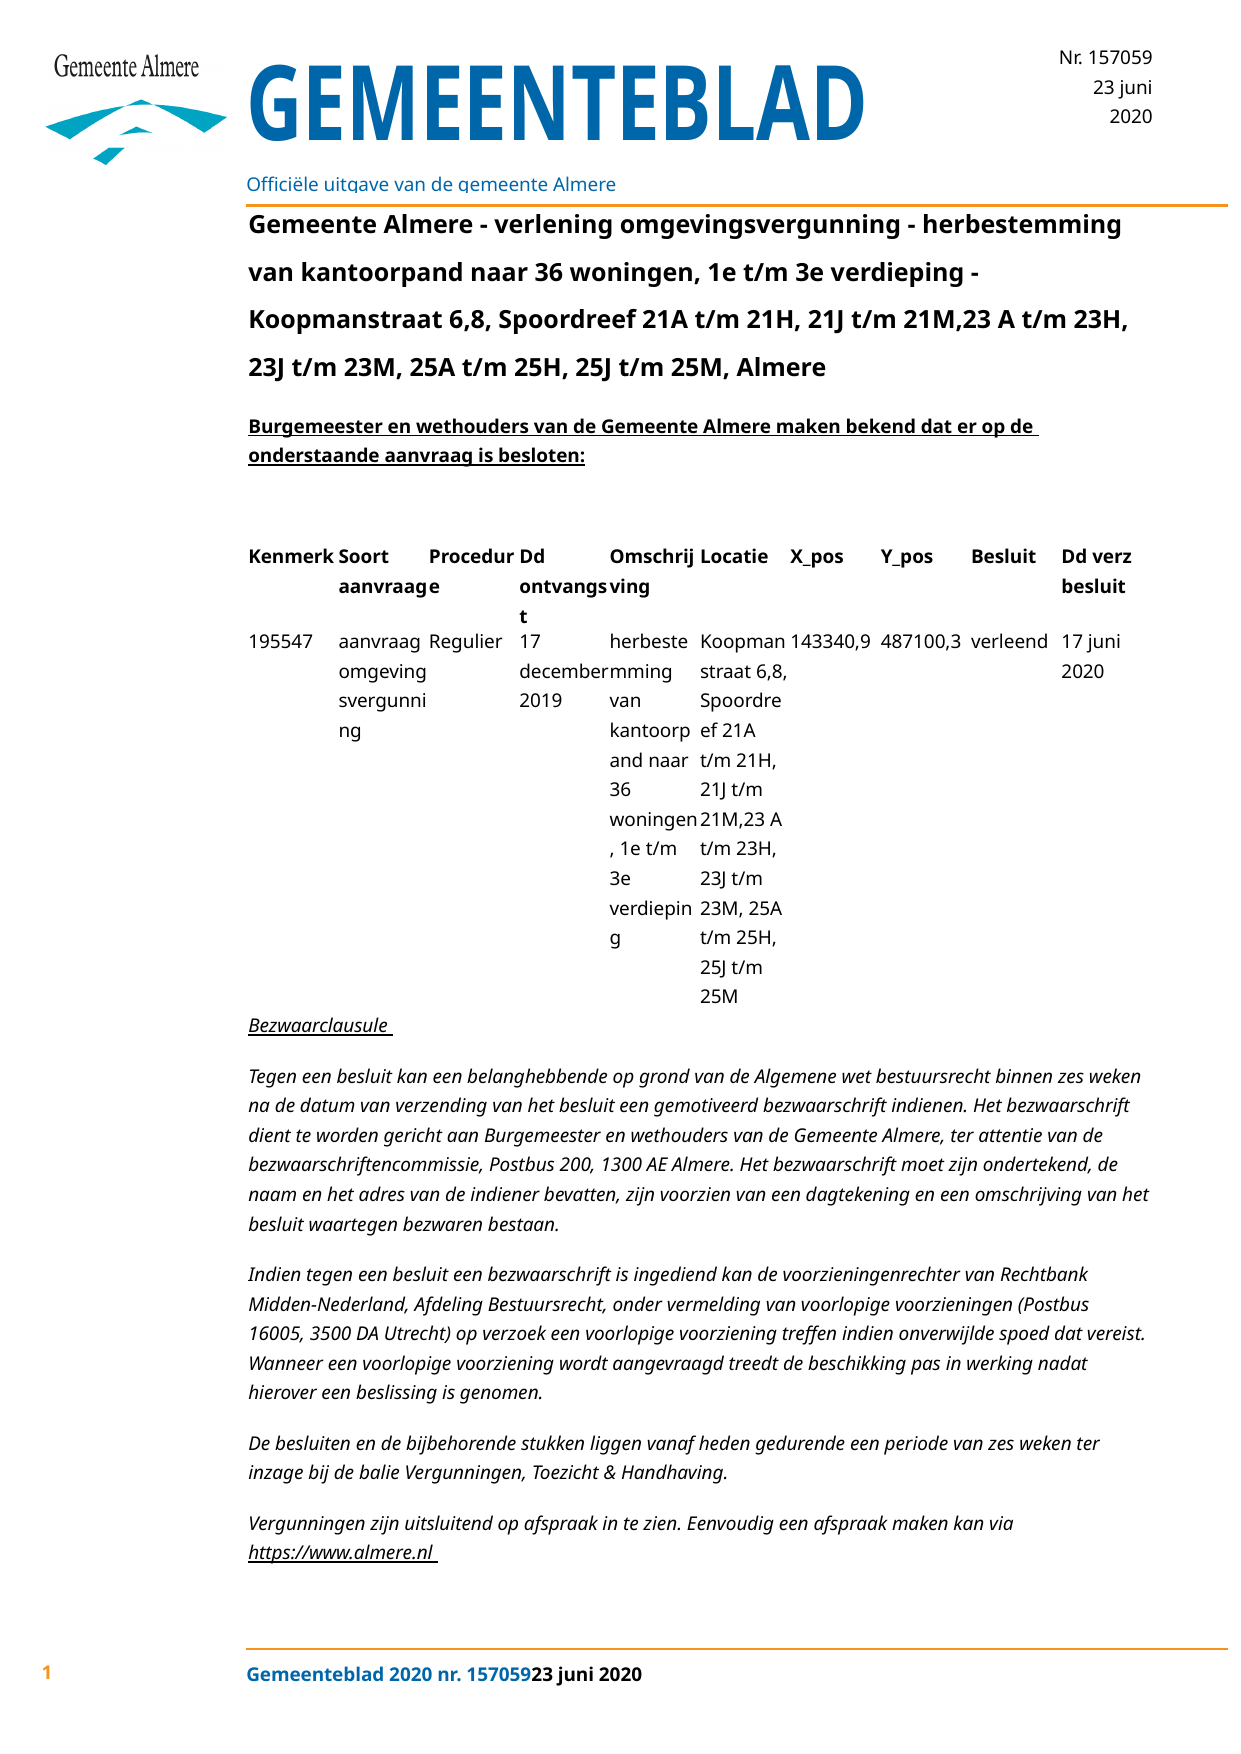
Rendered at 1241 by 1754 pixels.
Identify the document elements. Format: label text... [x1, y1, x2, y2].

text Vergunningen zijn uitsluitend op afspraak in te zien. Eenvoudig een afspraak maken kan via https://www.almere.nl [248, 1510, 1152, 1565]
text Burgemeester en wethouders van de Gemeente Almere maken bekend dat er op de onderstaande aanvraag is besloten: [248, 413, 1152, 468]
table_header Dd ontvangst [519, 544, 609, 628]
table_cell 487100,3 [881, 629, 971, 1009]
table_cell 17 juni 2020 [1061, 629, 1152, 1009]
table_header Locatie [700, 544, 790, 628]
text Tegen een besluit kan een belanghebbende op grond van de Algemene wet bestuursrecht binnen zes weken na de datum van verzending van het besluit een gemotiveerd bezwaarschrift indienen. Het bezwaarschrift dient te worden gericht aan Burgemeester en wethouders van de Gemeente Almere, ter attentie van de bezwaarschriftencommissie, Postbus 200, 1300 AE Almere. Het bezwaarschrift moet zijn ondertekend, de naam en het adres van de indiener bevatten, zijn voorzien van een dagtekening en een omschrijving van het besluit waartegen bezwaren bestaan. [248, 1063, 1152, 1237]
table_cell 195547 [248, 629, 338, 1009]
table_cell Koopmanstraat 6,8, Spoordreef 21A t/m 21H, 21J t/m 21M,23 A t/m 23H, 23J t/m 23M, 25A t/m 25H, 25J t/m 25M [700, 629, 790, 1009]
table_cell 17 december 2019 [519, 629, 609, 1009]
table_header Soort aanvraag [338, 544, 429, 628]
table_header Besluit [971, 544, 1061, 628]
table_header Procedure [429, 544, 519, 628]
table_header Dd verz besluit [1061, 544, 1152, 628]
table_header Kenmerk [248, 544, 338, 628]
table_header Omschrijving [609, 544, 700, 628]
table_header Y_pos [881, 544, 971, 628]
table_header X_pos [790, 544, 881, 628]
table_cell verleend [971, 629, 1061, 1009]
text Bezwaarclausule [248, 1012, 1152, 1038]
text Gemeente Almere - verlening omgevingsvergunning - herbestemming van kantoorpand naar 36 woningen, 1e t/m 3e verdieping - Koopmanstraat 6,8, Spoordreef 21A t/m 21H, 21J t/m 21M,23 A t/m 23H, 23J t/m 23M, 25A t/m 25H, 25J t/m 25M, Almere [248, 207, 1152, 384]
picture [41, 47, 231, 172]
text De besluiten en de bijbehorende stukken liggen vanaf heden gedurende een periode van zes weken ter inzage bij de balie Vergunningen, Toezicht & Handhaving. [248, 1430, 1152, 1485]
table_cell Regulier [429, 629, 519, 1009]
text Indien tegen een besluit een bezwaarschrift is ingediend kan de voorzieningenrechter van Rechtbank Midden-Nederland, Afdeling Bestuursrecht, onder vermelding van voorlopige voorzieningen (Postbus 16005, 3500 DA Utrecht) op verzoek een voorlopige voorziening treffen indien onverwijlde spoed dat vereist. Wanneer een voorlopige voorziening wordt aangevraagd treedt de beschikking pas in werking nadat hierover een beslissing is genomen. [248, 1261, 1152, 1405]
table_cell 143340,9 [790, 629, 881, 1009]
table_cell herbestemming van kantoorpand naar 36 woningen, 1e t/m 3e verdieping [609, 629, 700, 1009]
table_cell aanvraag omgevingsvergunning [338, 629, 429, 1009]
